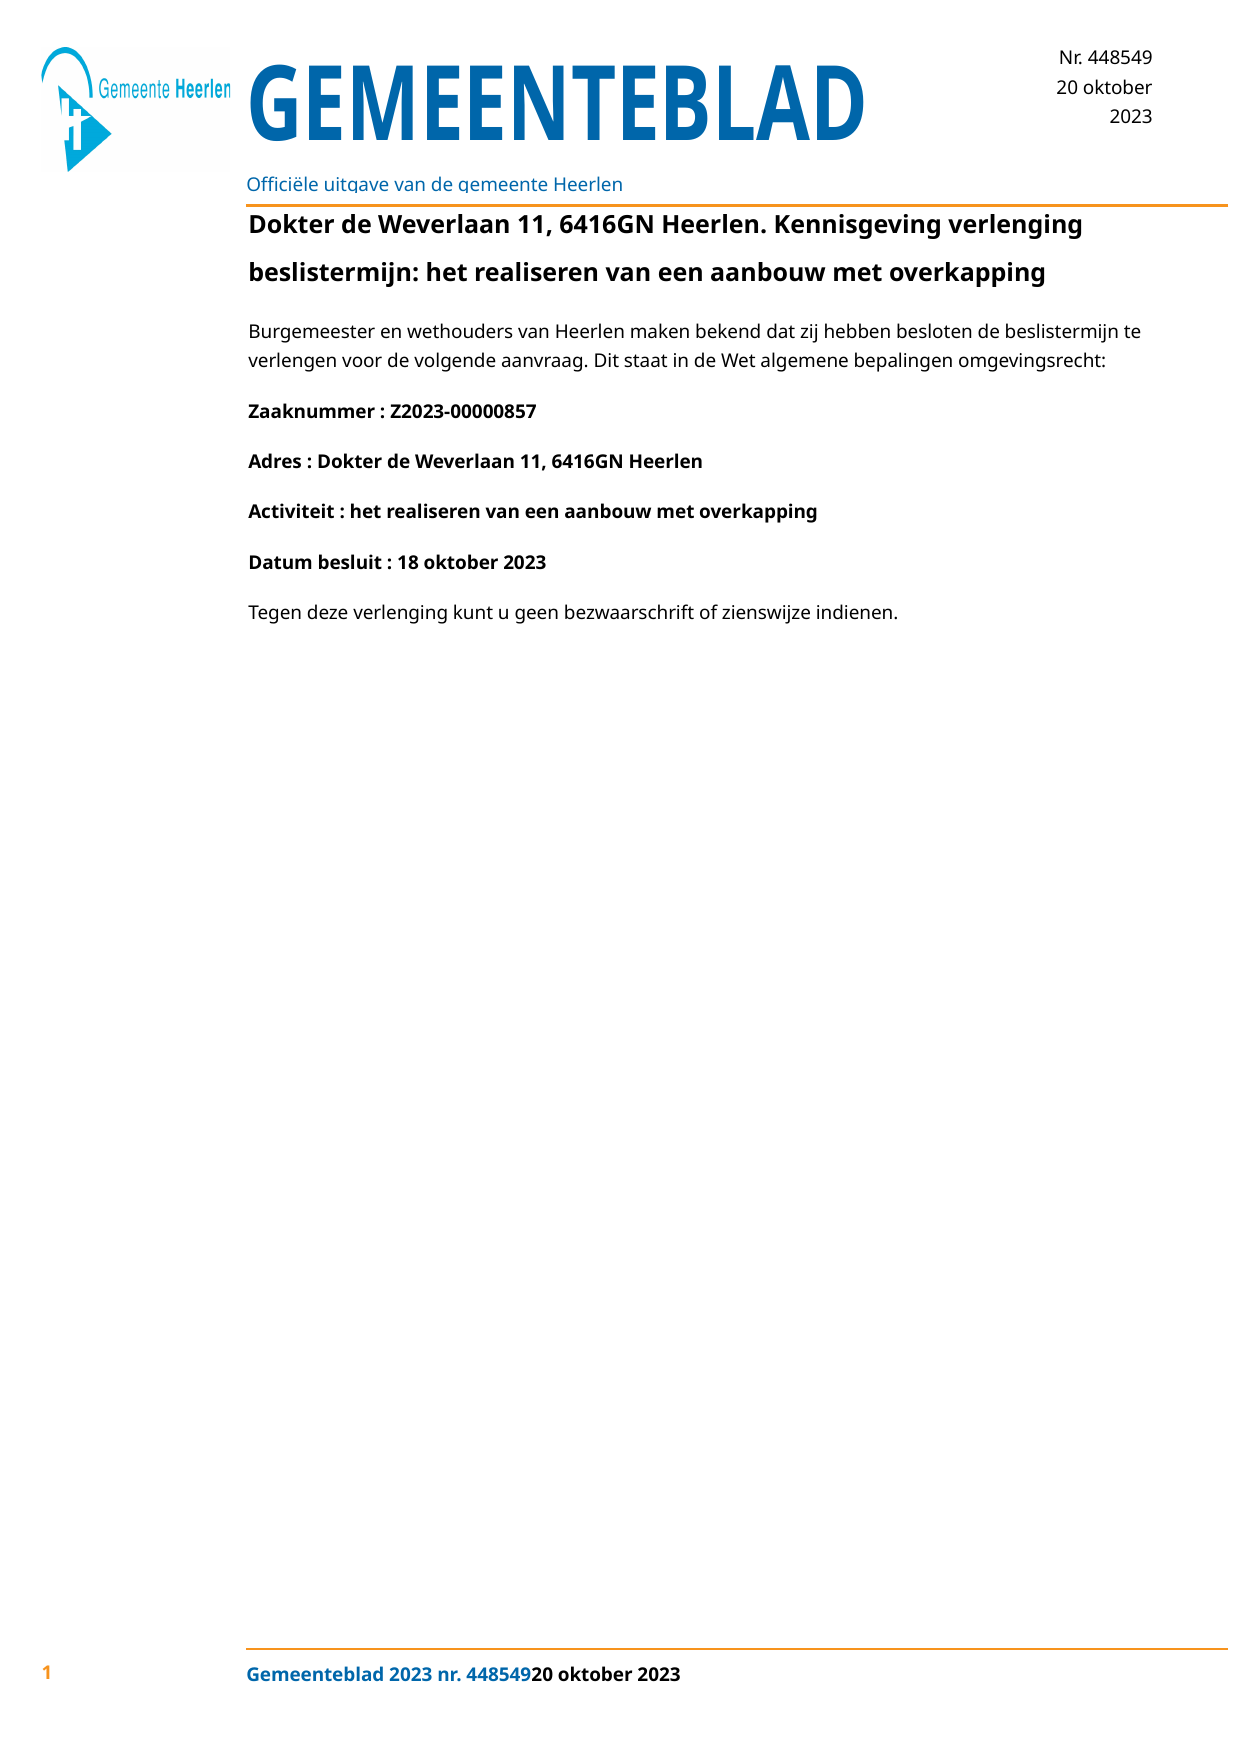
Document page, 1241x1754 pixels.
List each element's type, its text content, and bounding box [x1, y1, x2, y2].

picture [41, 47, 231, 172]
text Adres : Dokter de Weverlaan 11, 6416GN Heerlen [248, 448, 1152, 474]
text Burgemeester en wethouders van Heerlen maken bekend dat zij hebben besloten de beslistermijn te verlengen voor de volgende aanvraag. Dit staat in de Wet algemene bepalingen omgevingsrecht: [248, 318, 1152, 373]
picture [41, 47, 59, 70]
text Zaaknummer : Z2023-00000857 [248, 398, 1152, 424]
text Activiteit : het realiseren van een aanbouw met overkapping [248, 499, 1152, 524]
text Dokter de Weverlaan 11, 6416GN Heerlen. Kennisgeving verlenging beslistermijn: het realiseren van een aanbouw met overkapping [248, 207, 1152, 288]
text Tegen deze verlenging kunt u geen bezwaarschrift of zienswijze indienen. [248, 599, 1152, 625]
text Datum besluit : 18 oktober 2023 [248, 549, 1152, 575]
